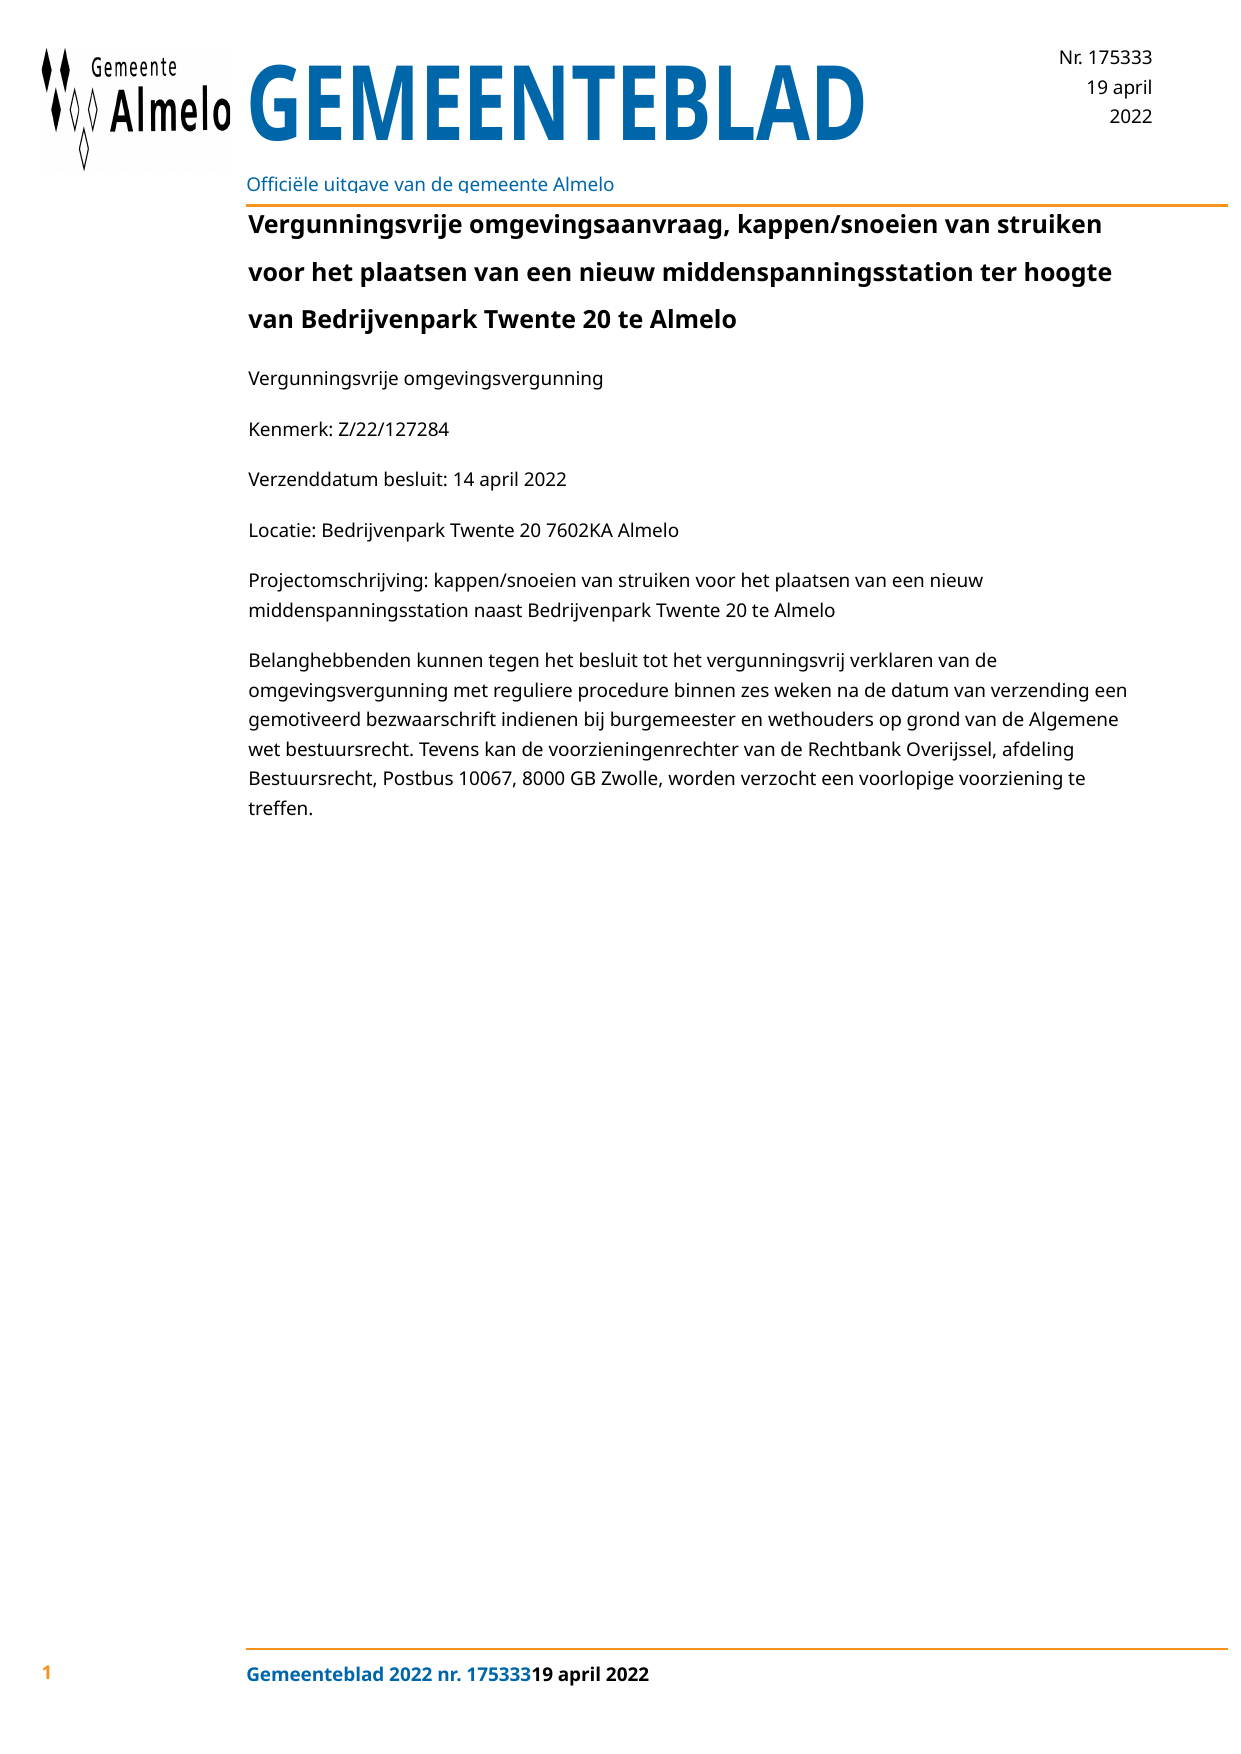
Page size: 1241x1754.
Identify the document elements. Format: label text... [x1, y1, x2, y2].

text Locatie: Bedrijvenpark Twente 20 7602KA Almelo [248, 517, 1152, 542]
text Verzenddatum besluit: 14 april 2022 [248, 466, 1152, 492]
text Kenmerk: Z/22/127284 [248, 416, 1152, 442]
picture [41, 47, 231, 172]
text Vergunningsvrije omgevingsvergunning [248, 366, 1152, 391]
text Vergunningsvrije omgevingsaanvraag, kappen/snoeien van struiken voor het plaatsen van een nieuw middenspanningsstation ter hoogte van Bedrijvenpark Twente 20 te Almelo [248, 207, 1152, 336]
text Belanghebbenden kunnen tegen het besluit tot het vergunningsvrij verklaren van de omgevingsvergunning met reguliere procedure binnen zes weken na de datum van verzending een gemotiveerd bezwaarschrift indienen bij burgemeester en wethouders op grond van de Algemene wet bestuursrecht. Tevens kan de voorzieningenrechter van de Rechtbank Overijssel, afdeling Bestuursrecht, Postbus 10067, 8000 GB Zwolle, worden verzocht een voorlopige voorziening te treffen. [248, 647, 1152, 821]
text Projectomschrijving: kappen/snoeien van struiken voor het plaatsen van een nieuw middenspanningsstation naast Bedrijvenpark Twente 20 te Almelo [248, 567, 1152, 622]
